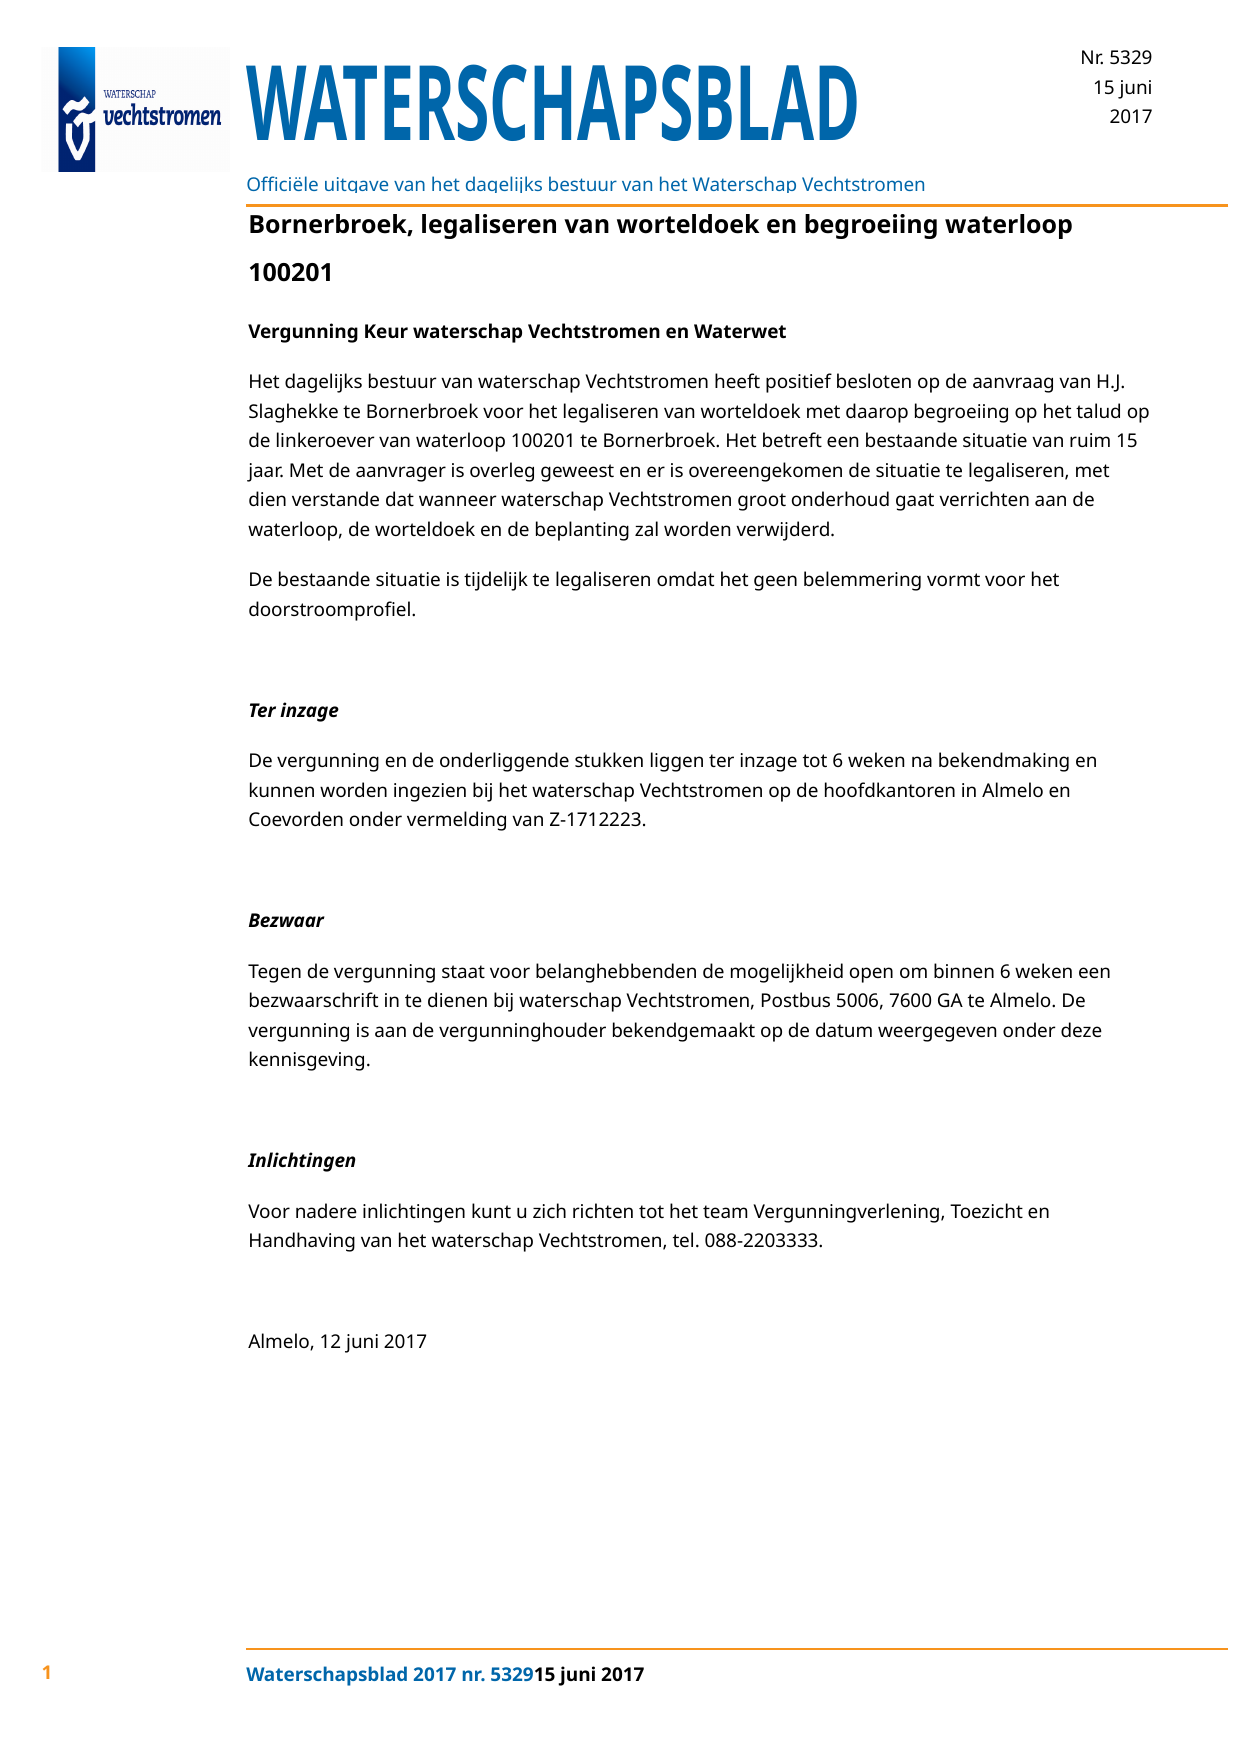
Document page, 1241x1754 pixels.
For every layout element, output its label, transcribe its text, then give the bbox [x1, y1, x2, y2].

text Ter inzage [248, 697, 1152, 723]
text Bezwaar [248, 907, 1152, 933]
text Het dagelijks bestuur van waterschap Vechtstromen heeft positief besloten op de aanvraag van H.J. Slaghekke te Bornerbroek voor het legaliseren van worteldoek met daarop begroeiing op het talud op de linkeroever van waterloop 100201 te Bornerbroek. Het betreft een bestaande situatie van ruim 15 jaar. Met de aanvrager is overleg geweest en er is overeengekomen de situatie te legaliseren, met dien verstande dat wanneer waterschap Vechtstromen groot onderhoud gaat verrichten aan de waterloop, de worteldoek en de beplanting zal worden verwijderd. [248, 368, 1152, 542]
text Bornerbroek, legaliseren van worteldoek en begroeiing waterloop 100201 [248, 207, 1152, 288]
text De vergunning en de onderliggende stukken liggen ter inzage tot 6 weken na bekendmaking en kunnen worden ingezien bij het waterschap Vechtstromen op de hoofdkantoren in Almelo en Coevorden onder vermelding van Z-1712223. [248, 747, 1152, 832]
text Inlichtingen [248, 1147, 1152, 1173]
text Vergunning Keur waterschap Vechtstromen en Waterwet [248, 318, 1152, 344]
text Tegen de vergunning staat voor belanghebbenden de mogelijkheid open om binnen 6 weken een bezwaarschrift in te dienen bij waterschap Vechtstromen, Postbus 5006, 7600 GA te Almelo. De vergunning is aan de vergunninghouder bekendgemaakt op de datum weergegeven onder deze kennisgeving. [248, 958, 1152, 1072]
text Almelo, 12 juni 2017 [248, 1328, 1152, 1354]
picture [41, 47, 231, 172]
text Voor nadere inlichtingen kunt u zich richten tot het team Vergunningverlening, Toezicht en Handhaving van het waterschap Vechtstromen, tel. 088-2203333. [248, 1198, 1152, 1253]
text De bestaande situatie is tijdelijk te legaliseren omdat het geen belemmering vormt voor het doorstroomprofiel. [248, 567, 1152, 622]
